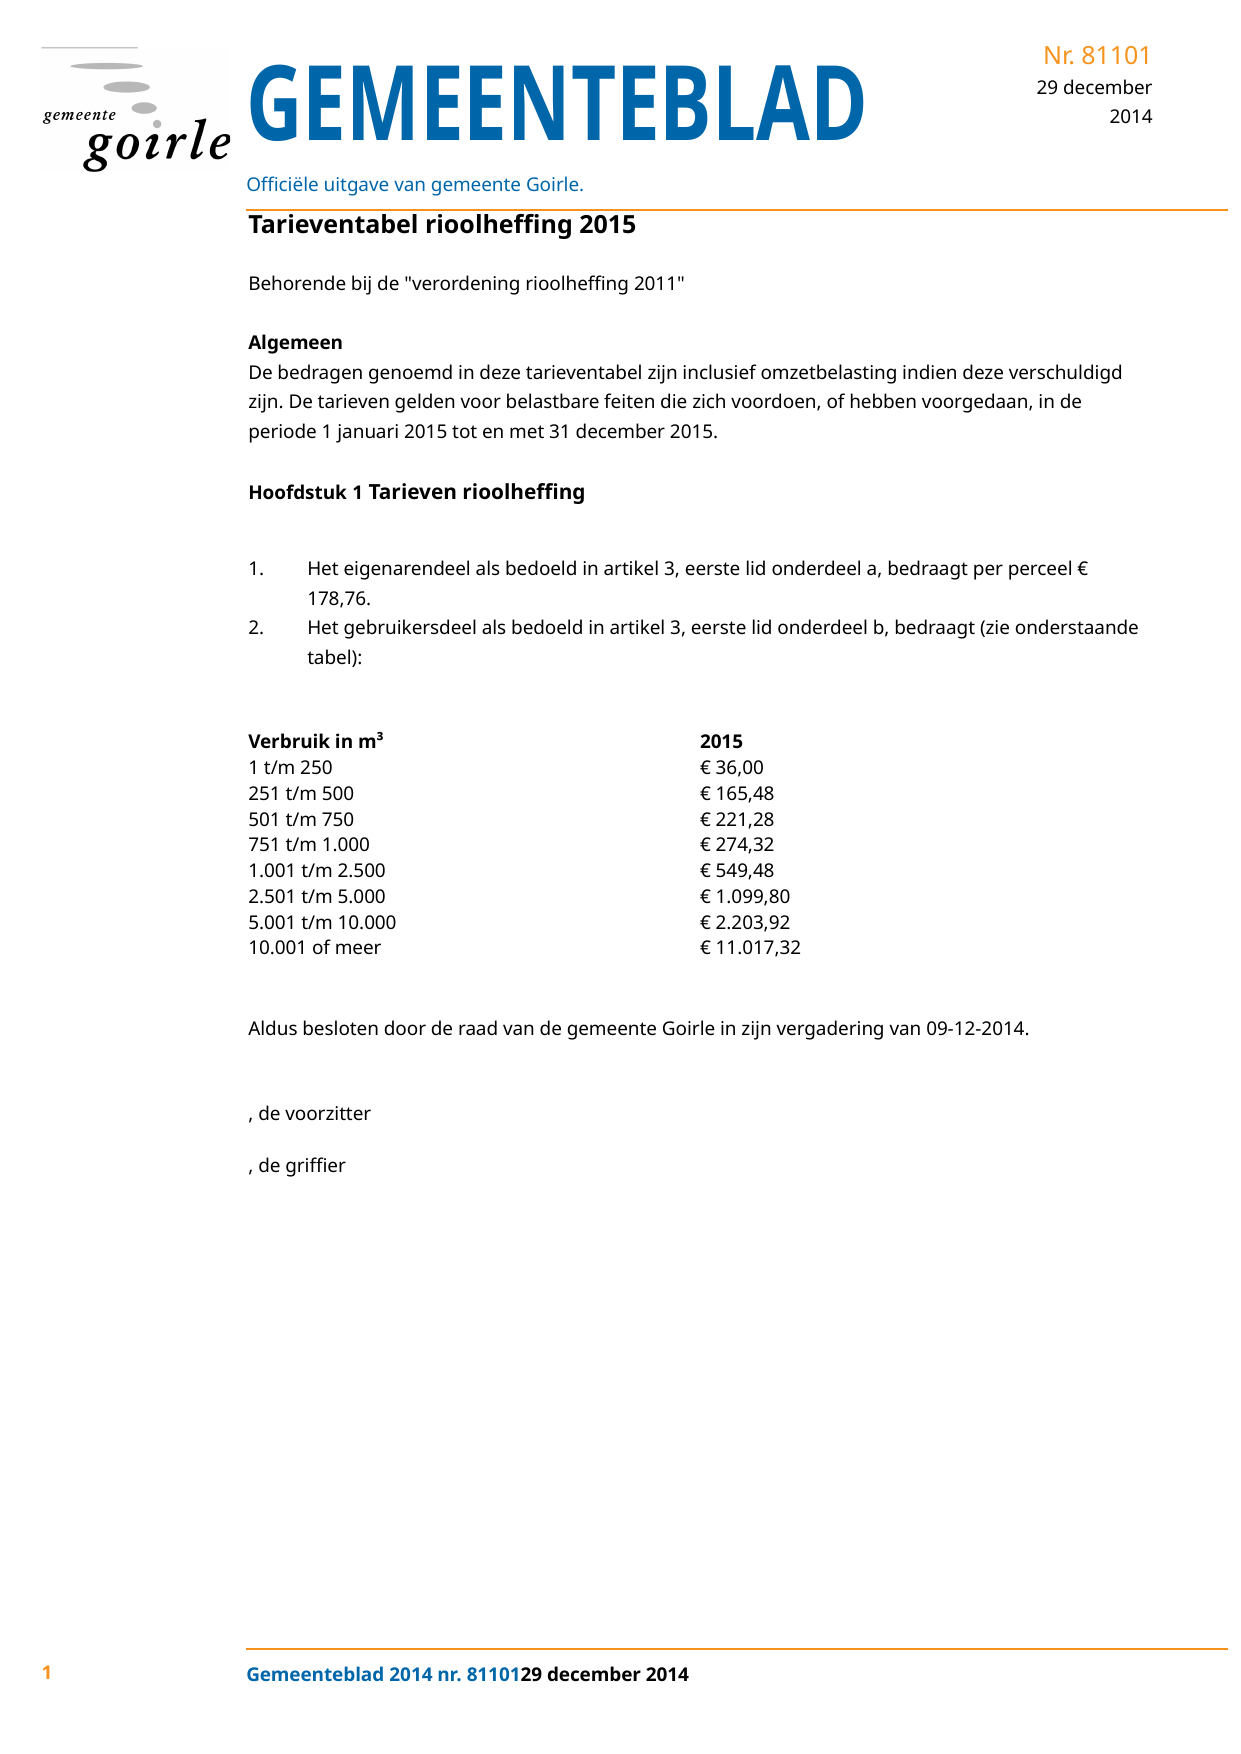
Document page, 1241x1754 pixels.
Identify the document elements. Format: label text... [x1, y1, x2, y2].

table_cell 5.001 t/m 10.000 [248, 909, 700, 934]
text , de griffier [248, 1152, 1152, 1178]
table_cell 1 t/m 250 [248, 755, 700, 780]
table_header 2015 [700, 729, 1152, 754]
text De bedragen genoemd in deze tarieventabel zijn inclusief omzetbelasting indien deze verschuldigd zijn. De tarieven gelden voor belastbare feiten die zich voordoen, of hebben voorgedaan, in de periode 1 januari 2015 tot en met 31 december 2015. [248, 359, 1152, 444]
table_cell 501 t/m 750 [248, 806, 700, 832]
table_cell € 274,32 [700, 832, 1152, 857]
table_cell 1.001 t/m 2.500 [248, 858, 700, 883]
table_header Verbruik in m³ [248, 729, 700, 754]
table_cell € 36,00 [700, 755, 1152, 780]
list Het gebruikersdeel als bedoeld in artikel 3, eerste lid onderdeel b, bedraagt (zie onderstaande tabel): [248, 614, 1152, 669]
table_cell 10.001 of meer [248, 935, 700, 960]
table_cell € 2.203,92 [700, 909, 1152, 934]
text , de voorzitter [248, 1101, 1152, 1126]
table_cell 2.501 t/m 5.000 [248, 883, 700, 909]
table_cell € 165,48 [700, 780, 1152, 806]
text Hoofdstuk 1 Tarieven rioolheffing [248, 477, 1152, 506]
text Aldus besloten door de raad van de gemeente Goirle in zijn vergadering van 09-12-2014. [248, 1016, 1152, 1041]
text Algemeen [248, 329, 1152, 355]
list Het eigenarendeel als bedoeld in artikel 3, eerste lid onderdeel a, bedraagt per perceel € 178,76. [248, 555, 1152, 610]
table_cell € 1.099,80 [700, 883, 1152, 909]
table_cell 251 t/m 500 [248, 780, 700, 806]
table_cell 751 t/m 1.000 [248, 832, 700, 857]
table_cell € 549,48 [700, 858, 1152, 883]
table_cell € 221,28 [700, 806, 1152, 832]
text Behorende bij de "verordening rioolheffing 2011" [248, 270, 1152, 296]
table_cell € 11.017,32 [700, 935, 1152, 960]
text Tarieventabel rioolheffing 2015 [248, 211, 1152, 241]
picture [41, 47, 231, 172]
